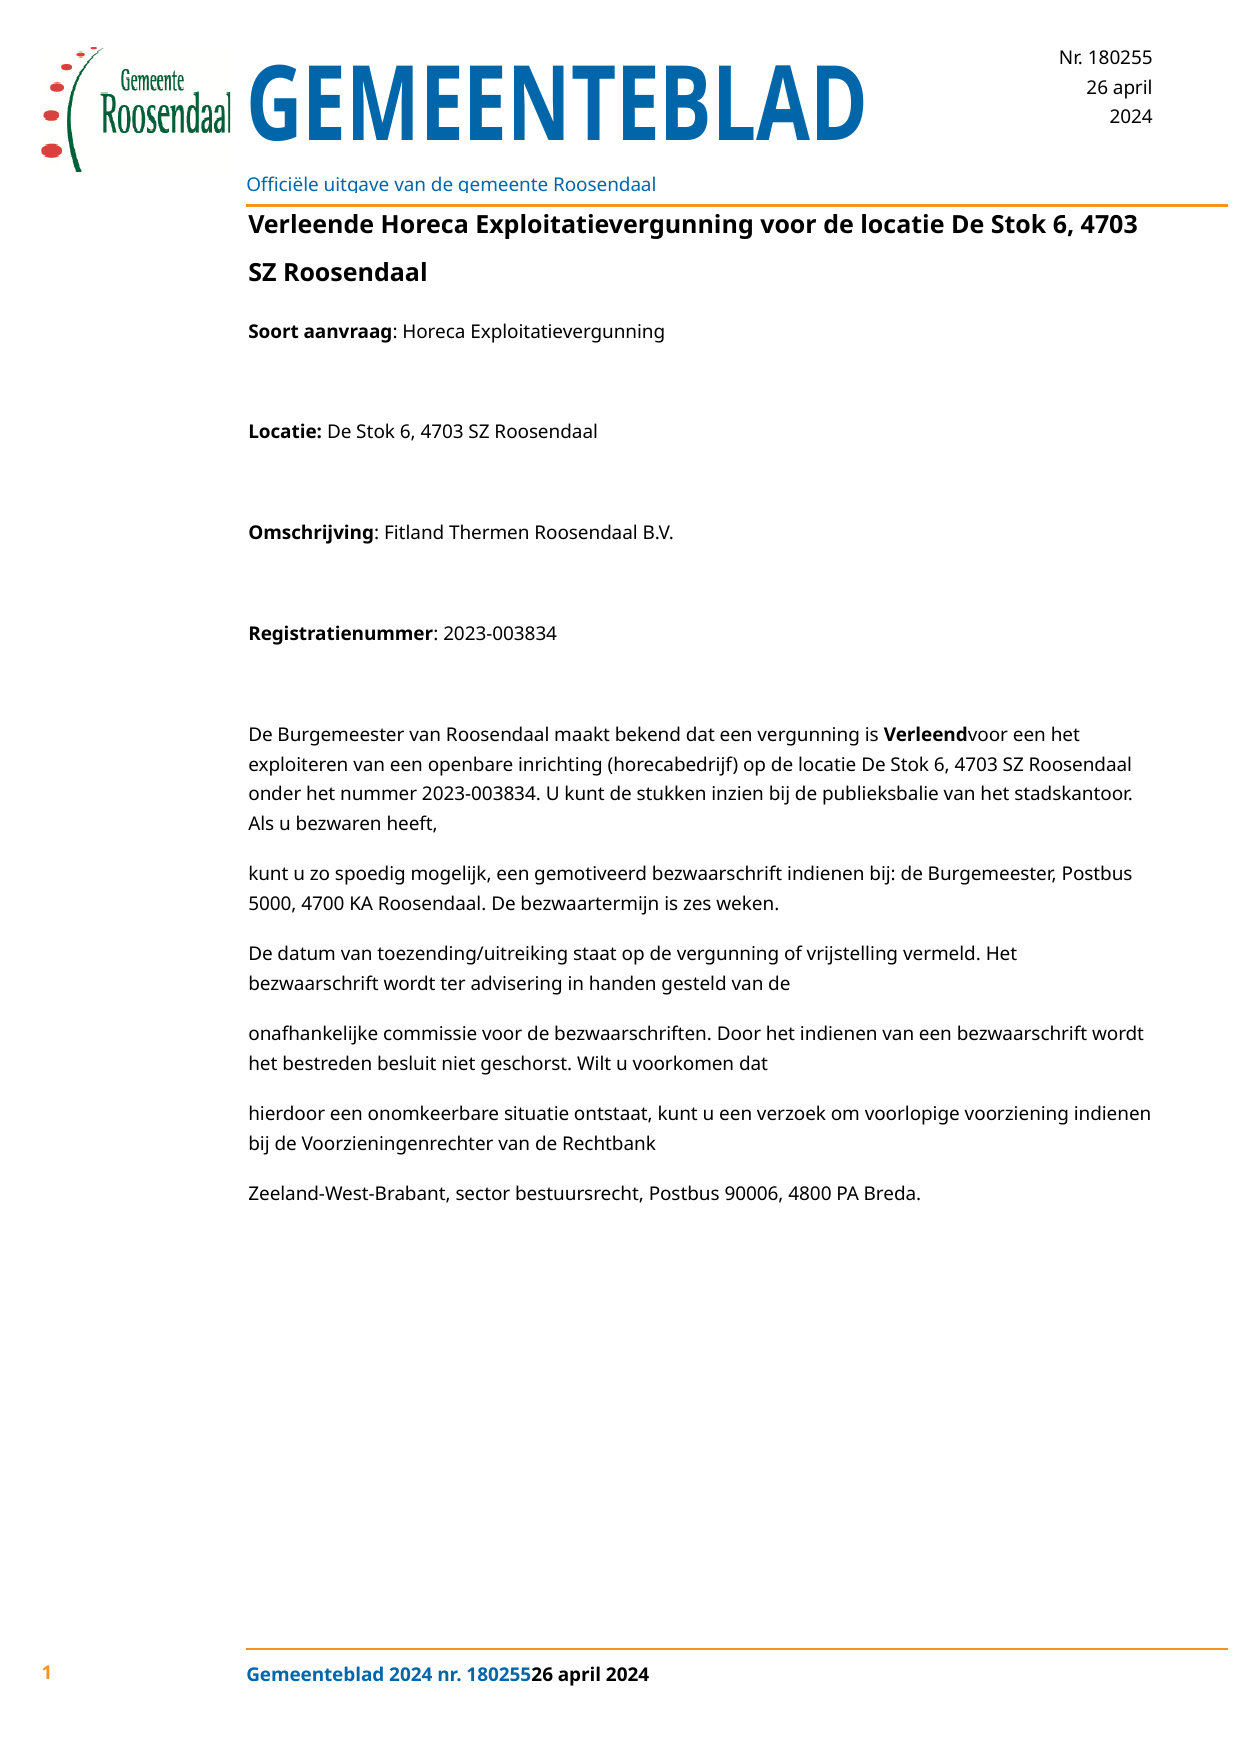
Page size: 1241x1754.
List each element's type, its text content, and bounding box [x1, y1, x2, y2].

picture [41, 47, 231, 172]
text Locatie: De Stok 6, 4703 SZ Roosendaal [248, 419, 1152, 444]
text Soort aanvraag: Horeca Exploitatievergunning [248, 318, 1152, 344]
text De datum van toezending/uitreiking staat op de vergunning of vrijstelling vermeld. Het bezwaarschrift wordt ter advisering in handen gesteld van de [248, 940, 1152, 996]
text kunt u zo spoedig mogelijk, een gemotiveerd bezwaarschrift indienen bij: de Burgemeester, Postbus 5000, 4700 KA Roosendaal. De bezwaartermijn is zes weken. [248, 860, 1152, 916]
text De Burgemeester van Roosendaal maakt bekend dat een vergunning is Verleendvoor een het exploiteren van een openbare inrichting (horecabedrijf) op de locatie De Stok 6, 4703 SZ Roosendaal onder het nummer 2023-003834. U kunt de stukken inzien bij de publieksbalie van het stadskantoor. Als u bezwaren heeft, [248, 721, 1152, 836]
text onafhankelijke commissie voor de bezwaarschriften. Door het indienen van een bezwaarschrift wordt het bestreden besluit niet geschorst. Wilt u voorkomen dat [248, 1020, 1152, 1076]
text Verleende Horeca Exploitatievergunning voor de locatie De Stok 6, 4703 SZ Roosendaal [248, 207, 1152, 288]
text Zeeland-West-Brabant, sector bestuursrecht, Postbus 90006, 4800 PA Breda. [248, 1180, 1152, 1206]
text Omschrijving: Fitland Thermen Roosendaal B.V. [248, 519, 1152, 545]
text Registratienummer: 2023-003834 [248, 620, 1152, 646]
text hierdoor een onomkeerbare situatie ontstaat, kunt u een verzoek om voorlopige voorziening indienen bij de Voorzieningenrechter van de Rechtbank [248, 1100, 1152, 1156]
